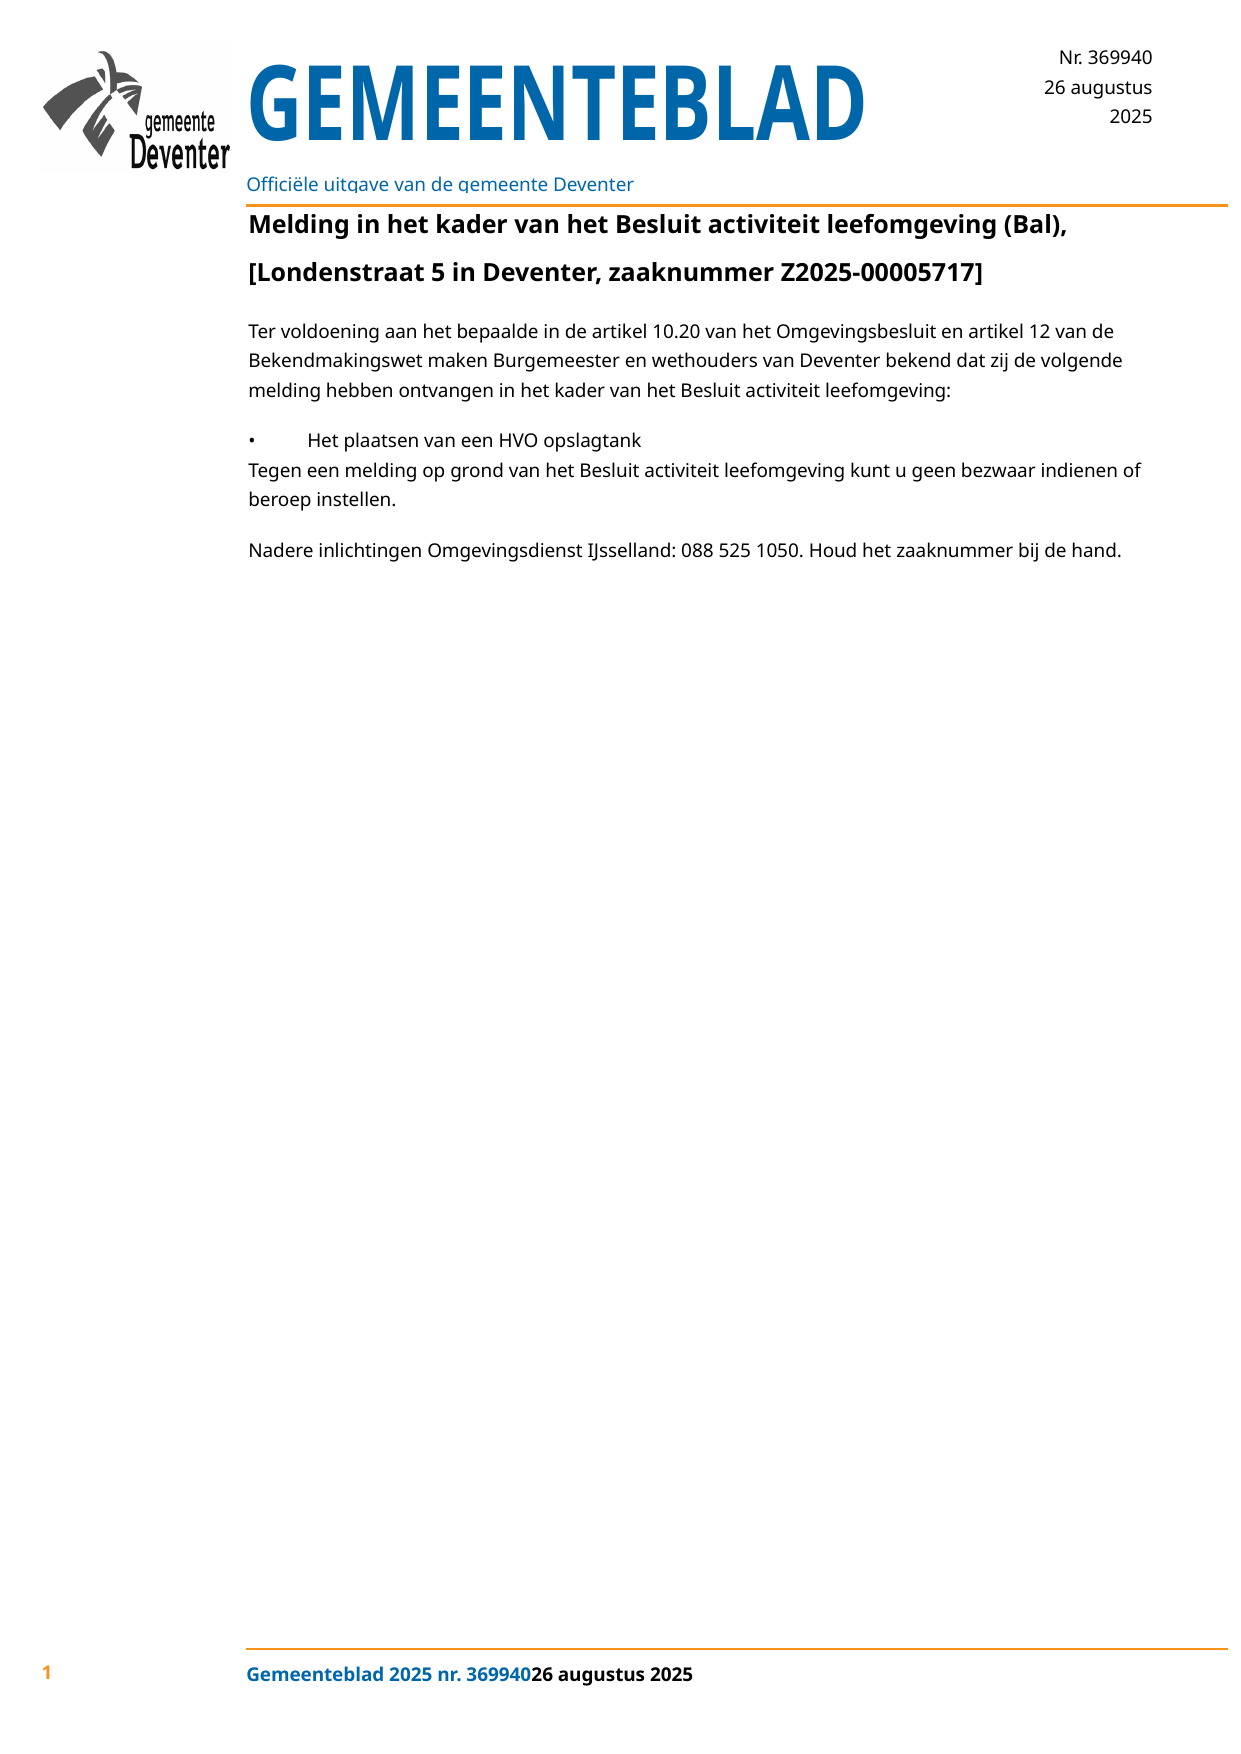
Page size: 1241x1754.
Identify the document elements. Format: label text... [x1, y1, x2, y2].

text Nadere inlichtingen Omgevingsdienst IJsselland: 088 525 1050. Houd het zaaknummer bij de hand. [248, 537, 1152, 563]
list Het plaatsen van een HVO opslagtank [248, 427, 1152, 453]
text Melding in het kader van het Besluit activiteit leefomgeving (Bal), [Londenstraat 5 in Deventer, zaaknummer Z2025-00005717] [248, 207, 1152, 288]
text Ter voldoening aan het bepaalde in de artikel 10.20 van het Omgevingsbesluit en artikel 12 van de Bekendmakingswet maken Burgemeester en wethouders van Deventer bekend dat zij de volgende melding hebben ontvangen in het kader van het Besluit activiteit leefomgeving: [248, 318, 1152, 403]
text Tegen een melding op grond van het Besluit activiteit leefomgeving kunt u geen bezwaar indienen of beroep instellen. [248, 457, 1152, 512]
picture [41, 47, 231, 172]
